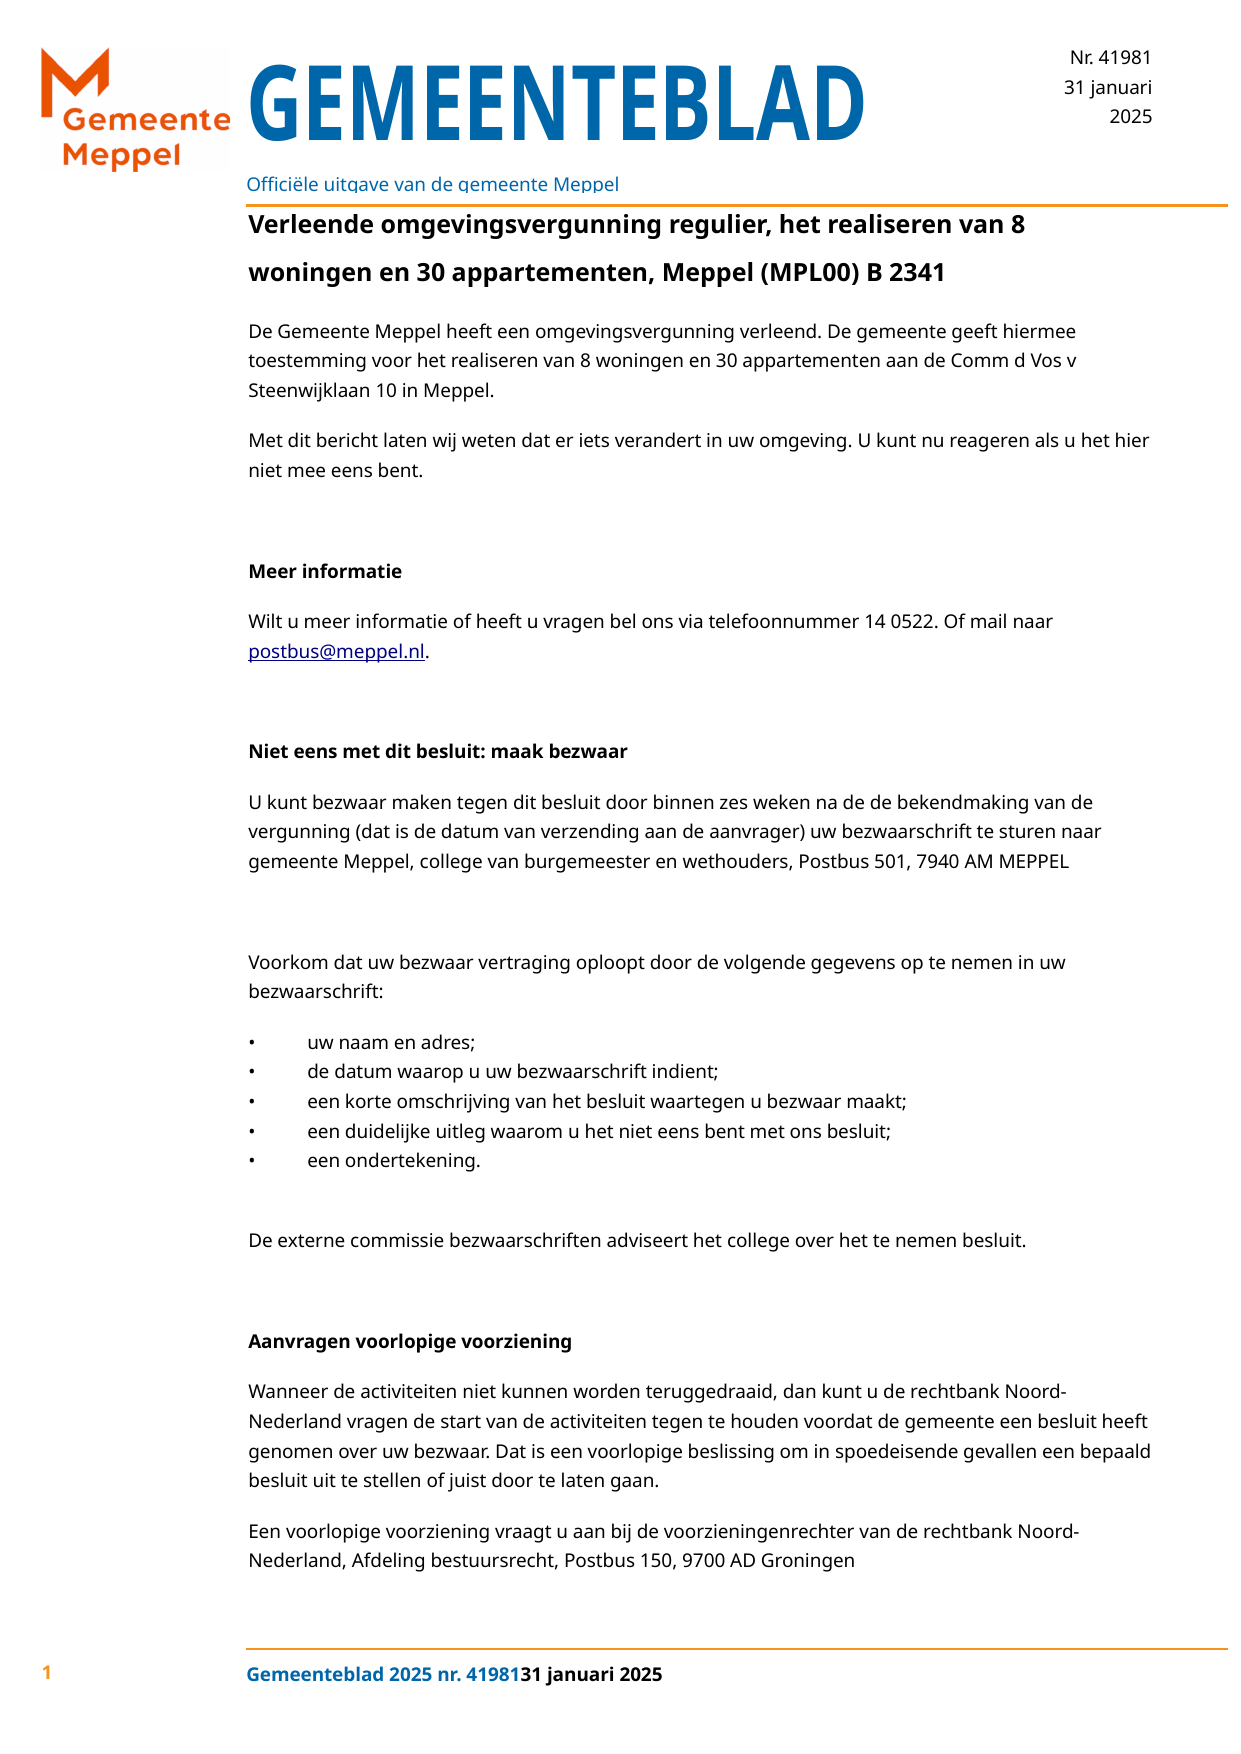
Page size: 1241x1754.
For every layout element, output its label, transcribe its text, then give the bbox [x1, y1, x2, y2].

text Wilt u meer informatie of heeft u vragen bel ons via telefoonnummer 14 0522. Of mail naar postbus@meppel.nl. [248, 608, 1152, 664]
text Wanneer de activiteiten niet kunnen worden teruggedraaid, dan kunt u de rechtbank Noord-Nederland vragen de start van de activiteiten tegen te houden voordat de gemeente een besluit heeft genomen over uw bezwaar. Dat is een voorlopige beslissing om in spoedeisende gevallen een bepaald besluit uit te stellen of juist door te laten gaan. [248, 1379, 1152, 1493]
text U kunt bezwaar maken tegen dit besluit door binnen zes weken na de de bekendmaking van de vergunning (dat is de datum van verzending aan de aanvrager) uw bezwaarschrift te sturen naar gemeente Meppel, college van burgemeester en wethouders, Postbus 501, 7940 AM MEPPEL [248, 789, 1152, 874]
list de datum waarop u uw bezwaarschrift indient; [248, 1059, 1152, 1084]
text Niet eens met dit besluit: maak bezwaar [248, 739, 1152, 764]
text Verleende omgevingsvergunning regulier, het realiseren van 8 woningen en 30 appartementen, Meppel (MPL00) B 2341 [248, 207, 1152, 288]
list uw naam en adres; [248, 1029, 1152, 1055]
list een ondertekening. [248, 1147, 1152, 1173]
text Meer informatie [248, 558, 1152, 584]
text De externe commissie bezwaarschriften adviseert het college over het te nemen besluit. [248, 1227, 1152, 1253]
text Aanvragen voorlopige voorziening [248, 1328, 1152, 1354]
text Met dit bericht laten wij weten dat er iets verandert in uw omgeving. U kunt nu reageren als u het hier niet mee eens bent. [248, 427, 1152, 483]
text De Gemeente Meppel heeft een omgevingsvergunning verleend. De gemeente geeft hiermee toestemming voor het realiseren van 8 woningen en 30 appartementen aan de Comm d Vos v Steenwijklaan 10 in Meppel. [248, 318, 1152, 403]
list een duidelijke uitleg waarom u het niet eens bent met ons besluit; [248, 1118, 1152, 1144]
text Een voorlopige voorziening vraagt u aan bij de voorzieningenrechter van de rechtbank Noord-Nederland, Afdeling bestuursrecht, Postbus 150, 9700 AD Groningen [248, 1518, 1152, 1573]
list een korte omschrijving van het besluit waartegen u bezwaar maakt; [248, 1088, 1152, 1114]
text Voorkom dat uw bezwaar vertraging oploopt door de volgende gegevens op te nemen in uw bezwaarschrift: [248, 949, 1152, 1004]
picture [41, 47, 231, 172]
